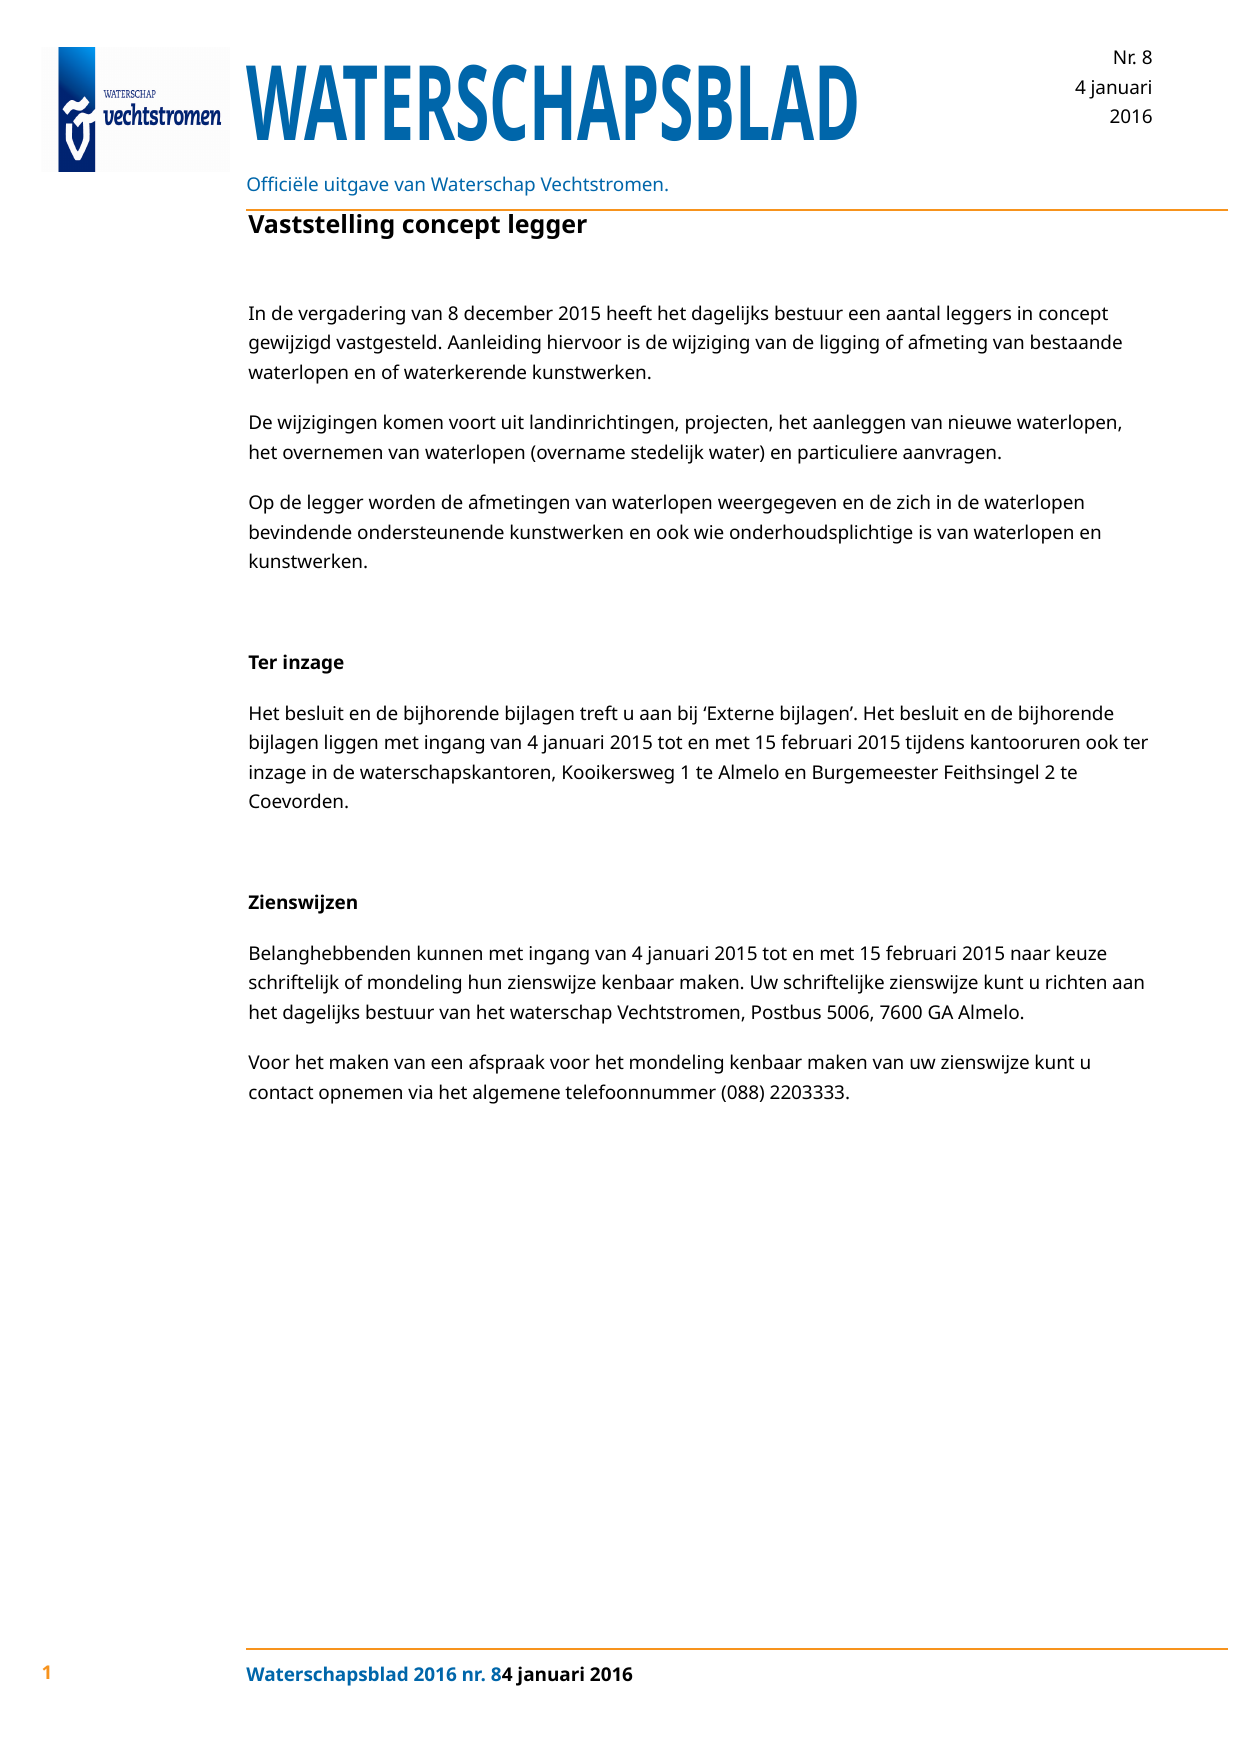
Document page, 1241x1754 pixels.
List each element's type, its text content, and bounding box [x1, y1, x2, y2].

text Ter inzage [248, 649, 1152, 675]
text Het besluit en de bijhorende bijlagen treft u aan bij ‘Externe bijlagen’. Het besluit en de bijhorende bijlagen liggen met ingang van 4 januari 2015 tot en met 15 februari 2015 tijdens kantooruren ook ter inzage in de waterschapskantoren, Kooikersweg 1 te Almelo en Burgemeester Feithsingel 2 te Coevorden. [248, 700, 1152, 814]
text De wijzigingen komen voort uit landinrichtingen, projecten, het aanleggen van nieuwe waterlopen, het overnemen van waterlopen (overname stedelijk water) en particuliere aanvragen. [248, 409, 1152, 465]
text Zienswijzen [248, 889, 1152, 915]
text Vaststelling concept legger [248, 211, 1152, 241]
text Op de legger worden de afmetingen van waterlopen weergegeven en de zich in de waterlopen bevindende ondersteunende kunstwerken en ook wie onderhoudsplichtige is van waterlopen en kunstwerken. [248, 489, 1152, 574]
text In de vergadering van 8 december 2015 heeft het dagelijks bestuur een aantal leggers in concept gewijzigd vastgesteld. Aanleiding hiervoor is de wijziging van de ligging of afmeting van bestaande waterlopen en of waterkerende kunstwerken. [248, 300, 1152, 385]
picture [41, 47, 231, 172]
text Belanghebbenden kunnen met ingang van 4 januari 2015 tot en met 15 februari 2015 naar keuze schriftelijk of mondeling hun zienswijze kenbaar maken. Uw schriftelijke zienswijze kunt u richten aan het dagelijks bestuur van het waterschap Vechtstromen, Postbus 5006, 7600 GA Almelo. [248, 940, 1152, 1025]
text Voor het maken van een afspraak voor het mondeling kenbaar maken van uw zienswijze kunt u contact opnemen via het algemene telefoonnummer (088) 2203333. [248, 1049, 1152, 1105]
